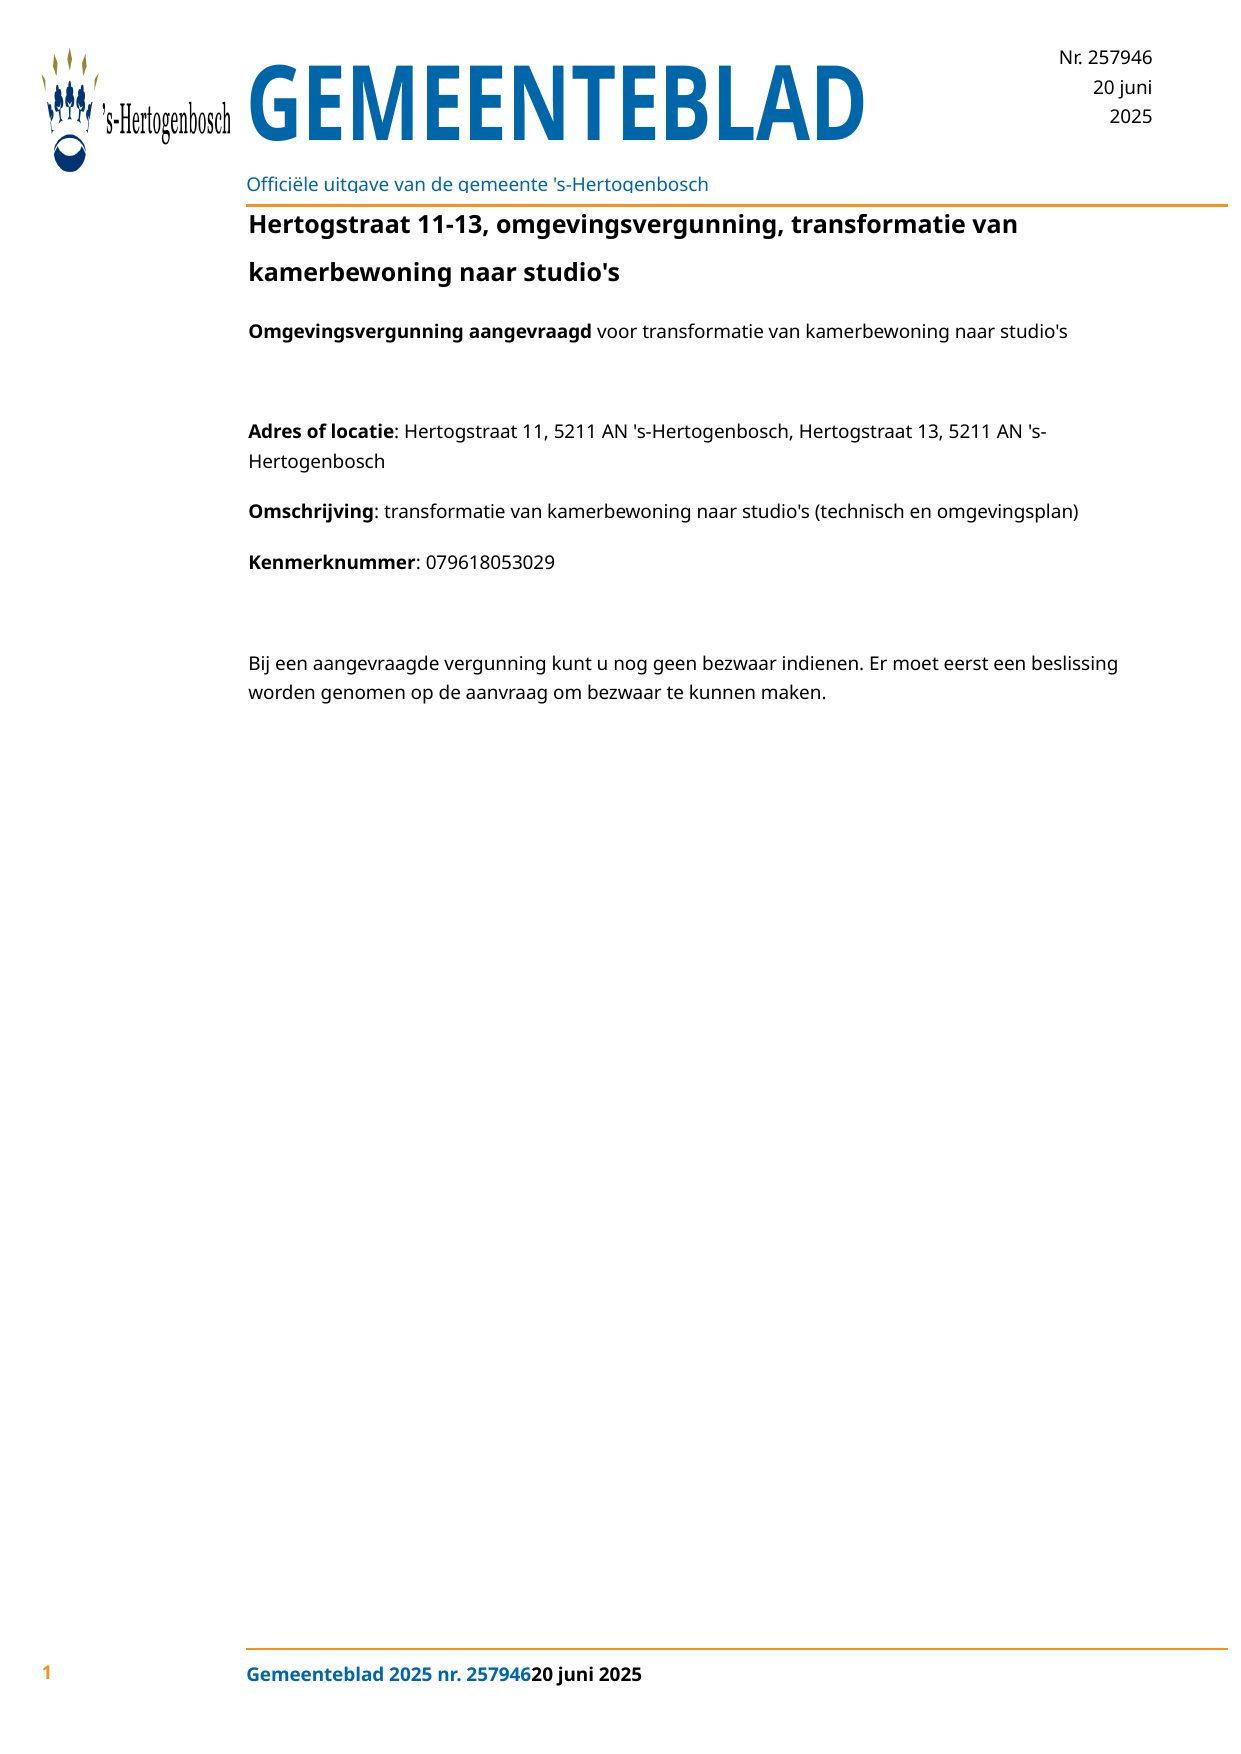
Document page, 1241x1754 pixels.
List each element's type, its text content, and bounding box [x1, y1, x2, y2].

text Adres of locatie: Hertogstraat 11, 5211 AN 's-Hertogenbosch, Hertogstraat 13, 5211 AN 's-Hertogenbosch [248, 419, 1152, 474]
picture [41, 47, 231, 172]
text Omgevingsvergunning aangevraagd voor transformatie van kamerbewoning naar studio's [248, 318, 1152, 344]
text Hertogstraat 11-13, omgevingsvergunning, transformatie van kamerbewoning naar studio's [248, 207, 1152, 288]
text Omschrijving: transformatie van kamerbewoning naar studio's (technisch en omgevingsplan) [248, 499, 1152, 524]
text Bij een aangevraagde vergunning kunt u nog geen bezwaar indienen. Er moet eerst een beslissing worden genomen op de aanvraag om bezwaar te kunnen maken. [248, 650, 1152, 705]
text Kenmerknummer: 079618053029 [248, 549, 1152, 575]
